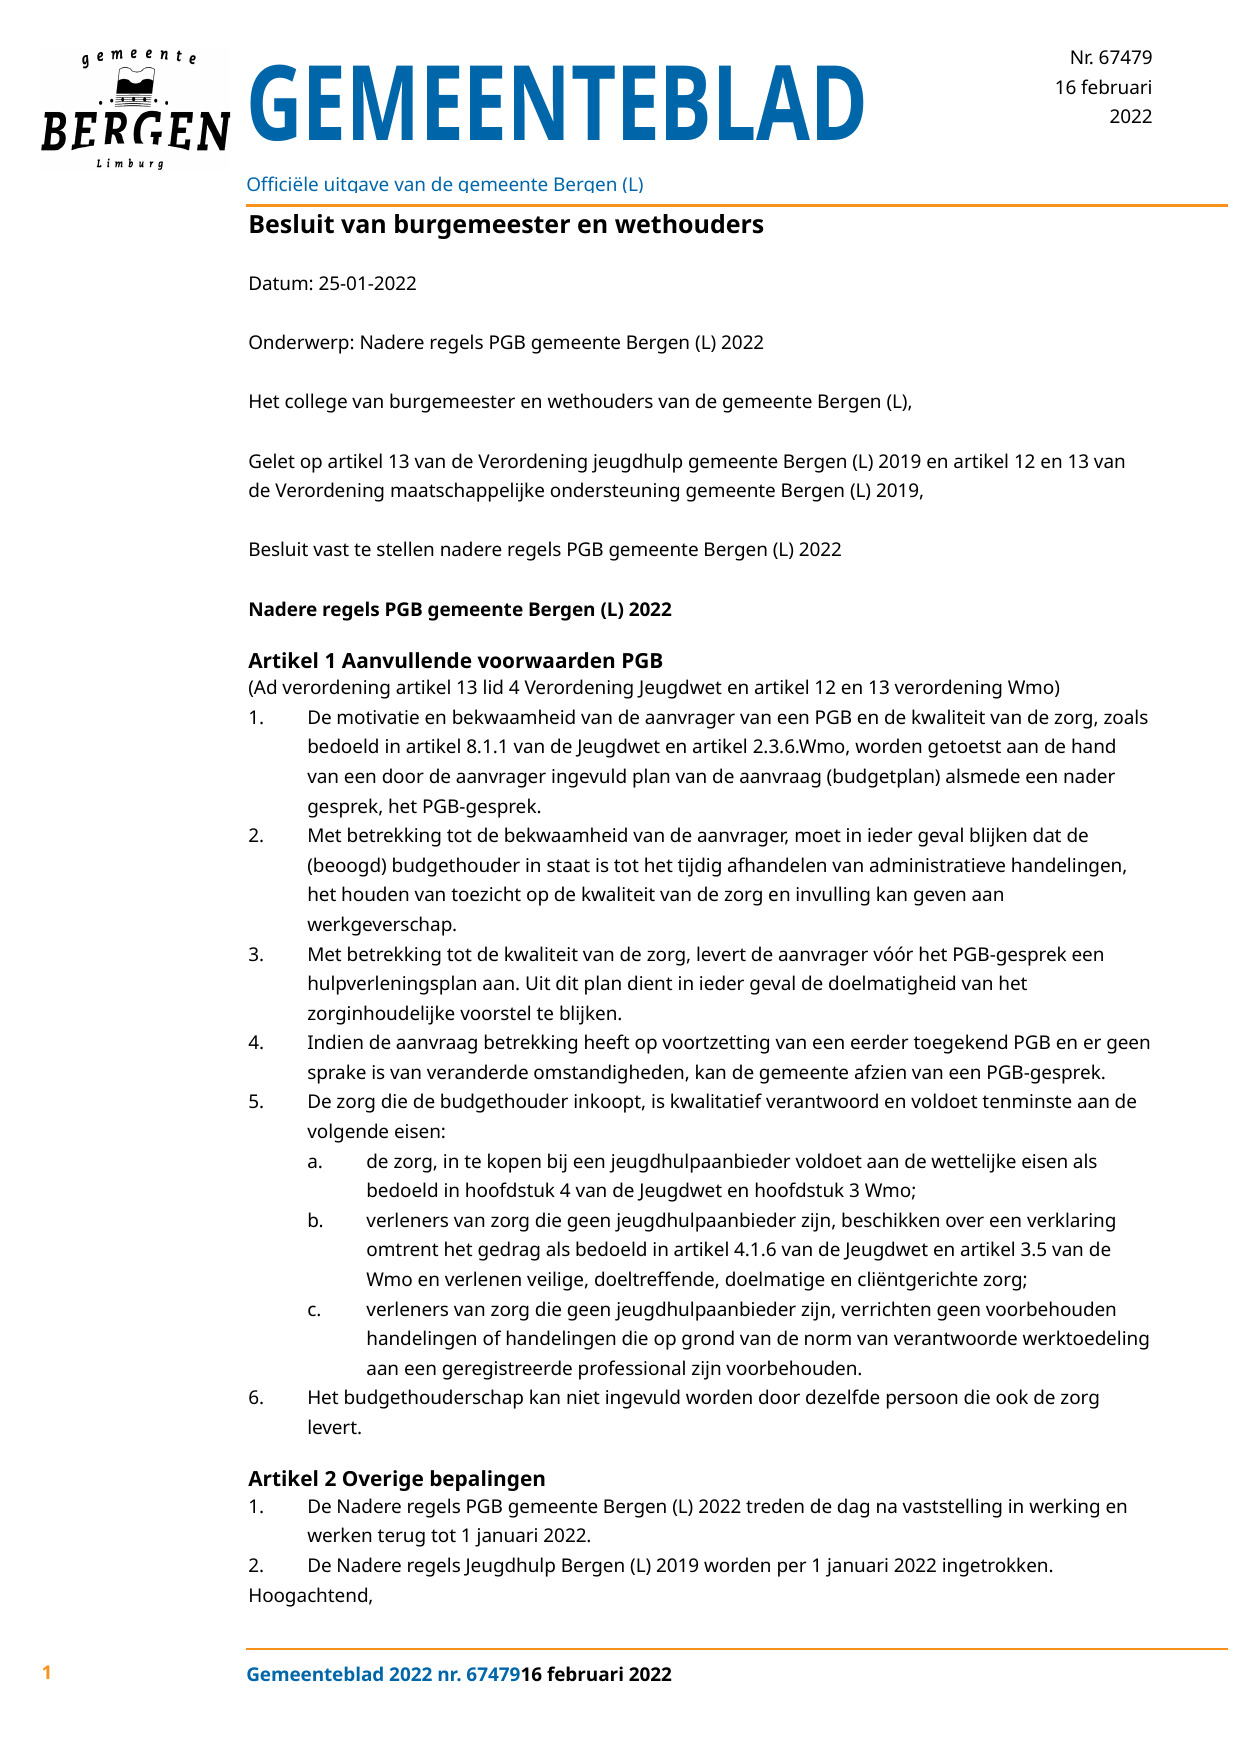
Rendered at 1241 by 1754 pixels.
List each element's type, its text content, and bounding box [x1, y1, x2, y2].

list Met betrekking tot de bekwaamheid van de aanvrager, moet in ieder geval blijken dat de (beoogd) budgethouder in staat is tot het tijdig afhandelen van administratieve handelingen, het houden van toezicht op de kwaliteit van de zorg en invulling kan geven aan werkgeverschap. [248, 822, 1152, 937]
text Datum: 25-01-2022 [248, 270, 1152, 296]
text Onderwerp: Nadere regels PGB gemeente Bergen (L) 2022 [248, 329, 1152, 355]
text (Ad verordening artikel 13 lid 4 Verordening Jeugdwet en artikel 12 en 13 verordening Wmo) [248, 674, 1152, 700]
text Artikel 1 Aanvullende voorwaarden PGB [248, 646, 1152, 674]
list Indien de aanvraag betrekking heeft op voortzetting van een eerder toegekend PGB en er geen sprake is van veranderde omstandigheden, kan de gemeente afzien van een PGB-gesprek. [248, 1029, 1152, 1085]
list De Nadere regels PGB gemeente Bergen (L) 2022 treden de dag na vaststelling in werking en werken terug tot 1 januari 2022. [248, 1493, 1152, 1548]
text Artikel 2 Overige bepalingen [248, 1464, 1152, 1493]
list De Nadere regels Jeugdhulp Bergen (L) 2019 worden per 1 januari 2022 ingetrokken. [248, 1552, 1152, 1578]
text Besluit vast te stellen nadere regels PGB gemeente Bergen (L) 2022 [248, 537, 1152, 562]
text Nadere regels PGB gemeente Bergen (L) 2022 [248, 596, 1152, 621]
list De motivatie en bekwaamheid van de aanvrager van een PGB en de kwaliteit van de zorg, zoals bedoeld in artikel 8.1.1 van de Jeugdwet en artikel 2.3.6.Wmo, worden getoetst aan de hand van een door de aanvrager ingevuld plan van de aanvraag (budgetplan) alsmede een nader gesprek, het PGB-gesprek. [248, 704, 1152, 819]
list verleners van zorg die geen jeugdhulpaanbieder zijn, verrichten geen voorbehouden handelingen of handelingen die op grond van de norm van verantwoorde werktoedeling aan een geregistreerde professional zijn voorbehouden. [307, 1296, 1152, 1381]
text Gelet op artikel 13 van de Verordening jeugdhulp gemeente Bergen (L) 2019 en artikel 12 en 13 van de Verordening maatschappelijke ondersteuning gemeente Bergen (L) 2019, [248, 448, 1152, 503]
text Het college van burgemeester en wethouders van de gemeente Bergen (L), [248, 389, 1152, 414]
text Hoogachtend, [248, 1582, 1152, 1607]
list De zorg die de budgethouder inkoopt, is kwalitatief verantwoord en voldoet tenminste aan de volgende eisen: [248, 1089, 1152, 1144]
picture [41, 47, 231, 172]
list verleners van zorg die geen jeugdhulpaanbieder zijn, beschikken over een verklaring omtrent het gedrag als bedoeld in artikel 4.1.6 van de Jeugdwet en artikel 3.5 van de Wmo en verlenen veilige, doeltreffende, doelmatige en cliëntgerichte zorg; [307, 1207, 1152, 1292]
list Met betrekking tot de kwaliteit van de zorg, levert de aanvrager vóór het PGB-gesprek een hulpverleningsplan aan. Uit dit plan dient in ieder geval de doelmatigheid van het zorginhoudelijke voorstel te blijken. [248, 941, 1152, 1026]
text Besluit van burgemeester en wethouders [248, 207, 1152, 241]
list de zorg, in te kopen bij een jeugdhulpaanbieder voldoet aan de wettelijke eisen als bedoeld in hoofdstuk 4 van de Jeugdwet en hoofdstuk 3 Wmo; [307, 1148, 1152, 1203]
list Het budgethouderschap kan niet ingevuld worden door dezelfde persoon die ook de zorg levert. [248, 1384, 1152, 1440]
